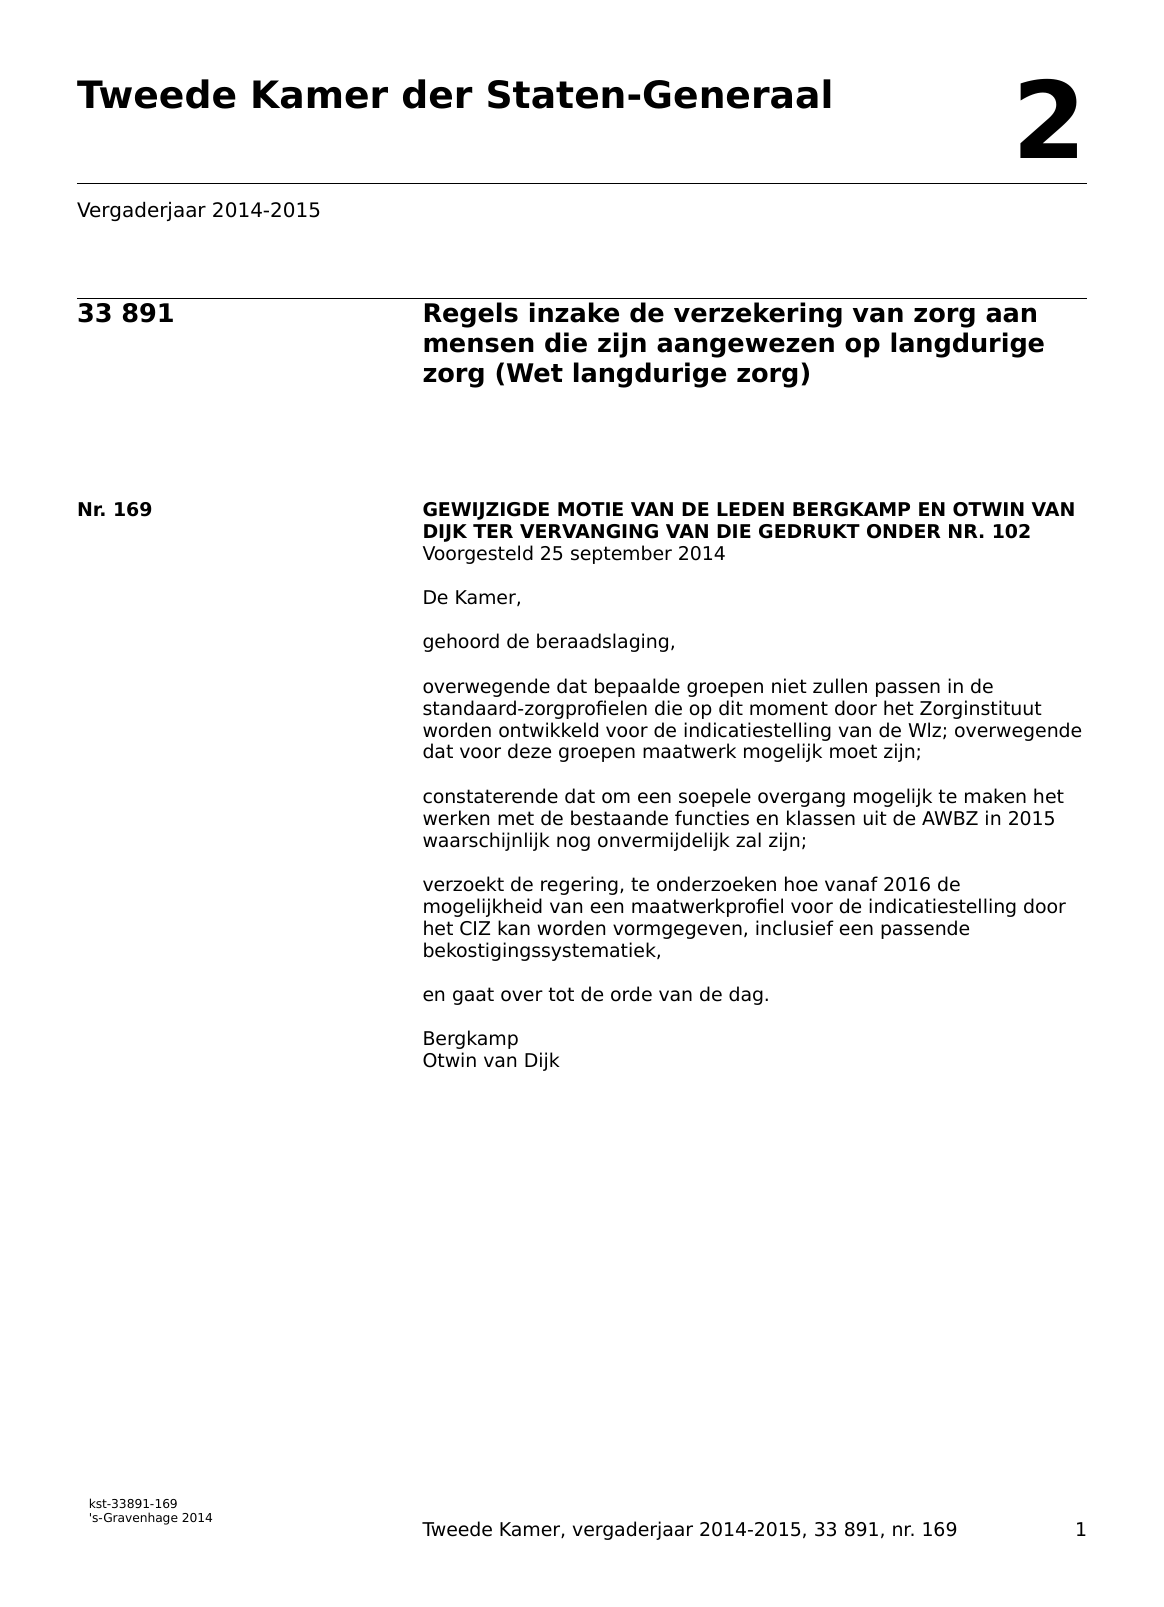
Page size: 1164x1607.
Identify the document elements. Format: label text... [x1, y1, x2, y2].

text De Kamer, [422, 587, 1087, 609]
text verzoekt de regering, te onderzoeken hoe vanaf 2016 de mogelijkheid van een maatwerkprofiel voor de indicatiestelling door het CIZ kan worden vormgegeven, inclusief een passende bekostigingssystematiek, [422, 874, 1087, 962]
subtitle 33 891 Regels inzake de verzekering van zorg aan mensen die zijn aangewezen op langdurige zorg (Wet langdurige zorg) [77, 299, 1087, 388]
table_header 2 [886, 59, 1087, 183]
text en gaat over tot de orde van de dag. [422, 984, 1087, 1006]
text overwegende dat bepaalde groepen niet zullen passen in de standaard-zorgprofielen die op dit moment door het Zorginstituut worden ontwikkeld voor de indicatiestelling van de Wlz; overwegende dat voor deze groepen maatwerk mogelijk moet zijn; [422, 676, 1087, 763]
table_header Tweede Kamer der Staten-Generaal [77, 59, 886, 183]
text constaterende dat om een soepele overgang mogelijk te maken het werken met de bestaande functies en klassen uit de AWBZ in 2015 waarschijnlijk nog onvermijdelijk zal zijn; [422, 786, 1087, 852]
table_cell Vergaderjaar 2014-2015 [77, 184, 1087, 298]
text Bergkamp [422, 1028, 1087, 1050]
text gehoord de beraadslaging, [422, 631, 1087, 653]
subtitle Nr. 169 GEWIJZIGDE MOTIE VAN DE LEDEN BERGKAMP EN OTWIN VAN DIJK TER VERVANGING VAN DIE GEDRUKT ONDER NR. 102 [77, 499, 1087, 543]
text kst-33891-169 [88, 1497, 323, 1511]
text Otwin van Dijk [422, 1050, 1087, 1072]
text Voorgesteld 25 september 2014 [422, 543, 1087, 565]
text 's-Gravenhage 2014 [88, 1511, 323, 1525]
